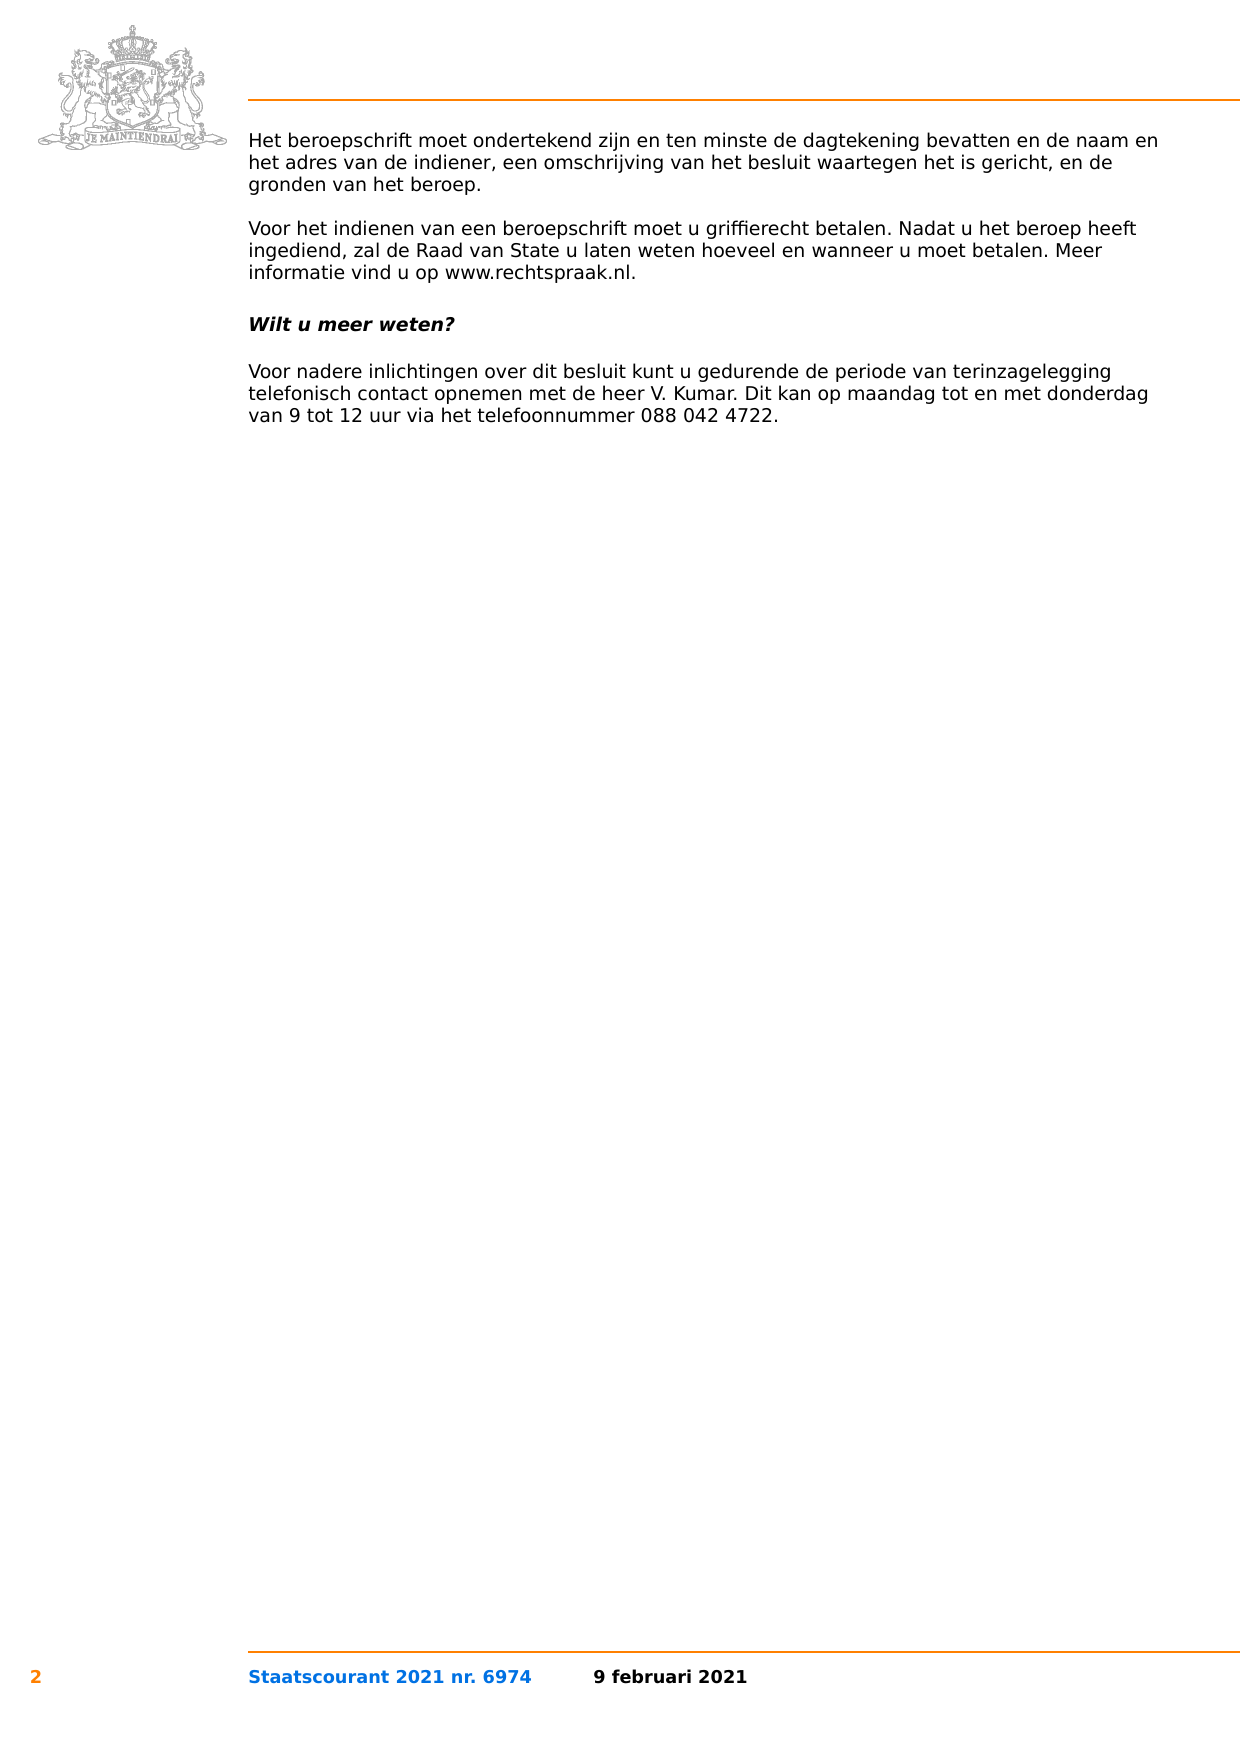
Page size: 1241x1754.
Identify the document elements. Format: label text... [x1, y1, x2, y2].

text Het beroepschrift moet ondertekend zijn en ten minste de dagtekening bevatten en de naam en het adres van de indiener, een omschrijving van het besluit waartegen het is gericht, en de gronden van het beroep. [248, 130, 1163, 196]
text Voor nadere inlichtingen over dit besluit kunt u gedurende de periode van terinzagelegging telefonisch contact opnemen met de heer V. Kumar. Dit kan op maandag tot en met donderdag van 9 tot 12 uur via het telefoonnummer 088 042 4722. [248, 361, 1163, 427]
text Voor het indienen van een beroepschrift moet u griffierecht betalen. Nadat u het beroep heeft ingediend, zal de Raad van State u laten weten hoeveel en wanneer u moet betalen. Meer informatie vind u op www.rechtspraak.nl. [248, 218, 1163, 284]
subtitle Wilt u meer weten? [248, 314, 1163, 336]
picture [38, 25, 227, 150]
